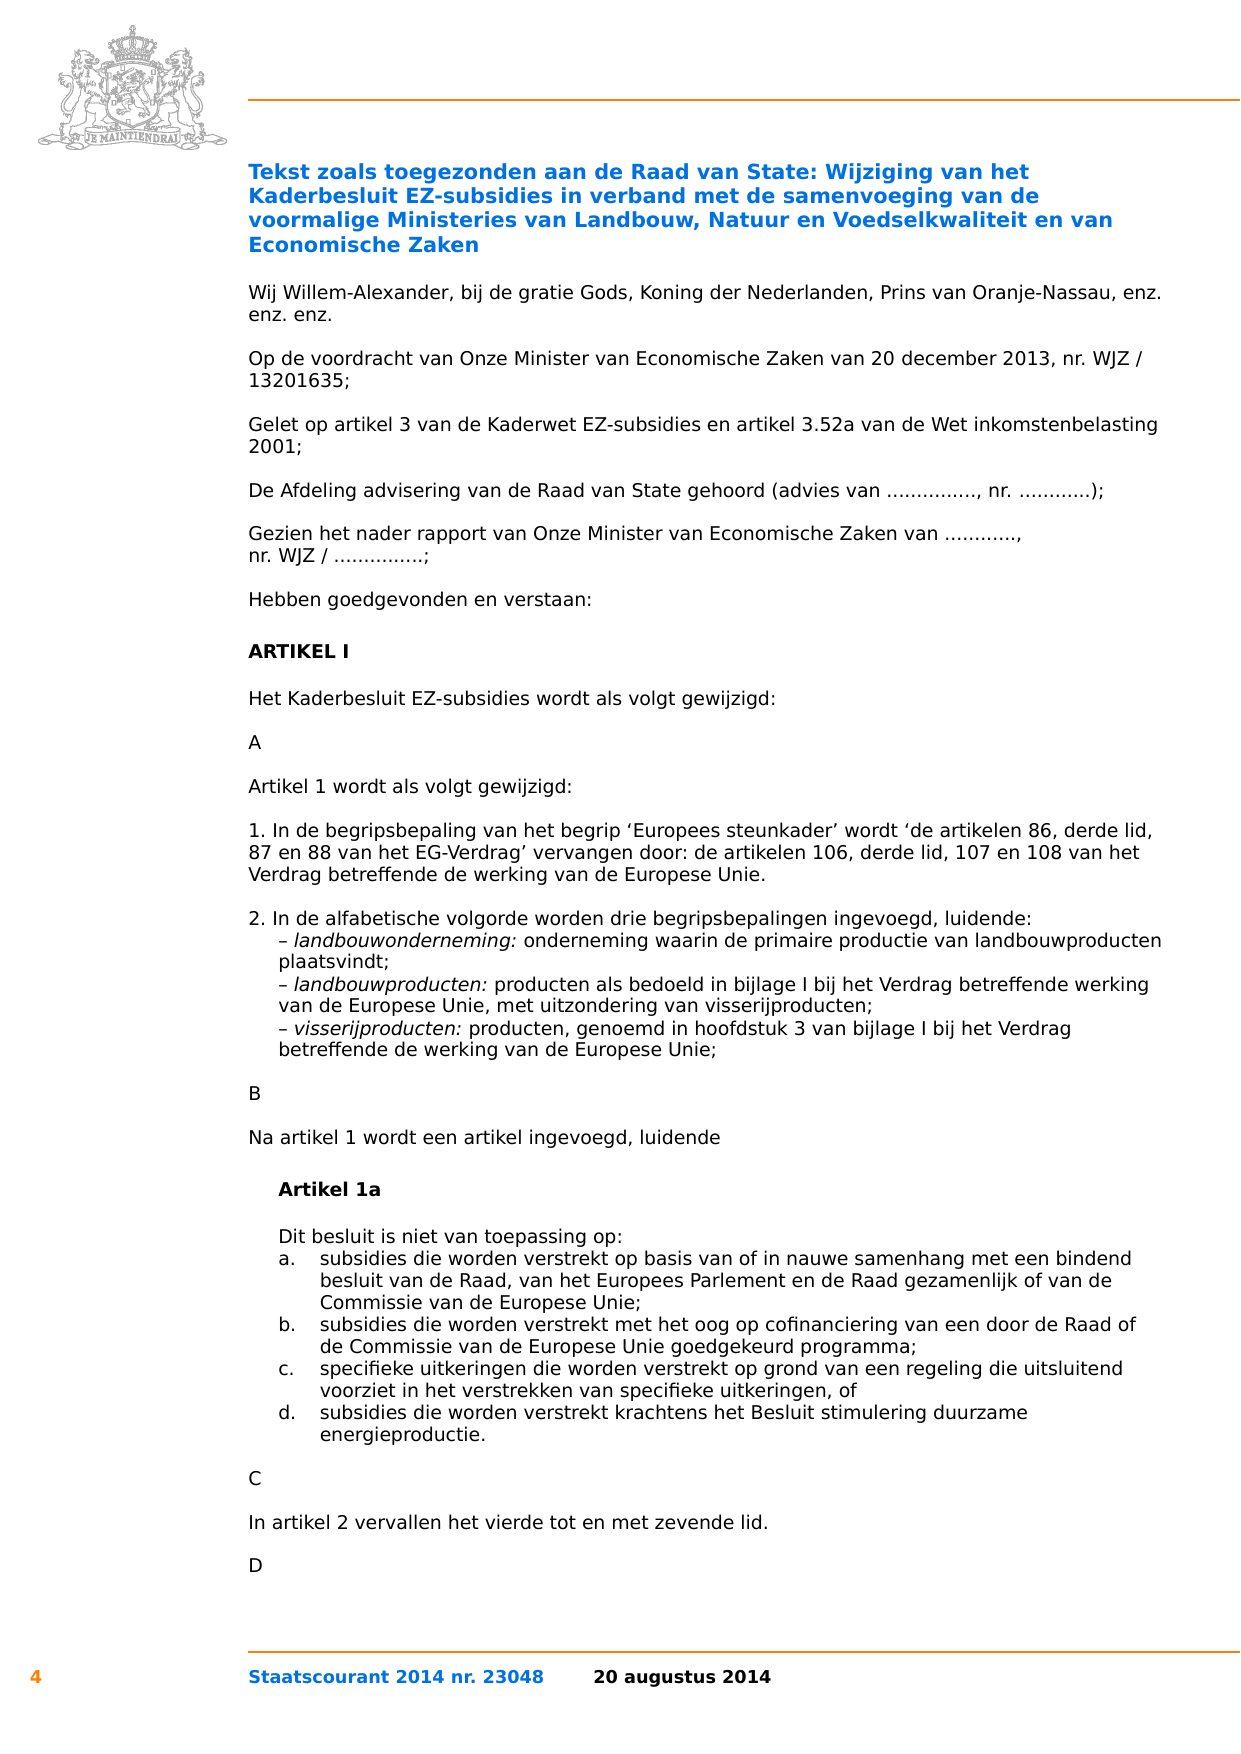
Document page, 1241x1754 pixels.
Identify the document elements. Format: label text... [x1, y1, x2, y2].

text b. subsidies die worden verstrekt met het oog op cofinanciering van een door de Raad of de Commissie van de Europese Unie goedgekeurd programma; [278, 1314, 1163, 1358]
text Het Kaderbesluit EZ-subsidies wordt als volgt gewijzigd: [248, 688, 1163, 710]
text – landbouwonderneming: onderneming waarin de primaire productie van landbouwproducten plaatsvindt; [278, 929, 1163, 973]
text D [248, 1555, 1163, 1577]
text c. specifieke uitkeringen die worden verstrekt op grond van een regeling die uitsluitend voorziet in het verstrekken van specifieke uitkeringen, of [278, 1358, 1163, 1402]
text – visserijproducten: producten, genoemd in hoofdstuk 3 van bijlage I bij het Verdrag betreffende de werking van de Europese Unie; [278, 1017, 1163, 1061]
text Na artikel 1 wordt een artikel ingevoegd, luidende [248, 1127, 1163, 1149]
text Gelet op artikel 3 van de Kaderwet EZ-subsidies en artikel 3.52a van de Wet inkomstenbelasting 2001; [248, 414, 1163, 458]
picture [38, 25, 227, 150]
subtitle Artikel 1a [278, 1179, 1163, 1201]
text Wij Willem-Alexander, bij de gratie Gods, Koning der Nederlanden, Prins van Oranje-Nassau, enz. enz. enz. [248, 282, 1163, 326]
text A [248, 732, 1163, 754]
text Hebben goedgevonden en verstaan: [248, 589, 1163, 611]
text B [248, 1083, 1163, 1105]
text Dit besluit is niet van toepassing op: [278, 1226, 1163, 1248]
subtitle ARTIKEL I [248, 641, 1163, 663]
text – landbouwproducten: producten als bedoeld in bijlage I bij het Verdrag betreffende werking van de Europese Unie, met uitzondering van visserijproducten; [278, 973, 1163, 1017]
text a. subsidies die worden verstrekt op basis van of in nauwe samenhang met een bindend besluit van de Raad, van het Europees Parlement en de Raad gezamenlijk of van de Commissie van de Europese Unie; [278, 1248, 1163, 1314]
text d. subsidies die worden verstrekt krachtens het Besluit stimulering duurzame energieproductie. [278, 1402, 1163, 1446]
text C [248, 1468, 1163, 1490]
text Op de voordracht van Onze Minister van Economische Zaken van 20 december 2013, nr. WJZ / 13201635; [248, 348, 1163, 392]
text 2. In de alfabetische volgorde worden drie begripsbepalingen ingevoegd, luidende: [248, 907, 1163, 929]
text De Afdeling advisering van de Raad van State gehoord (advies van ..............., nr. ............); [248, 479, 1163, 501]
text In artikel 2 vervallen het vierde tot en met zevende lid. [248, 1512, 1163, 1533]
text 1. In de begripsbepaling van het begrip ‘Europees steunkader’ wordt ‘de artikelen 86, derde lid, 87 en 88 van het EG-Verdrag’ vervangen door: de artikelen 106, derde lid, 107 en 108 van het Verdrag betreffende de werking van de Europese Unie. [248, 820, 1163, 886]
text Gezien het nader rapport van Onze Minister van Economische Zaken van ............, nr. WJZ / ...............; [248, 523, 1163, 567]
subtitle Tekst zoals toegezonden aan de Raad van State: Wijziging van het Kaderbesluit EZ-subsidies in verband met de samenvoeging van de voormalige Ministeries van Landbouw, Natuur en Voedselkwaliteit en van Economische Zaken [248, 160, 1163, 257]
text Artikel 1 wordt als volgt gewijzigd: [248, 776, 1163, 798]
